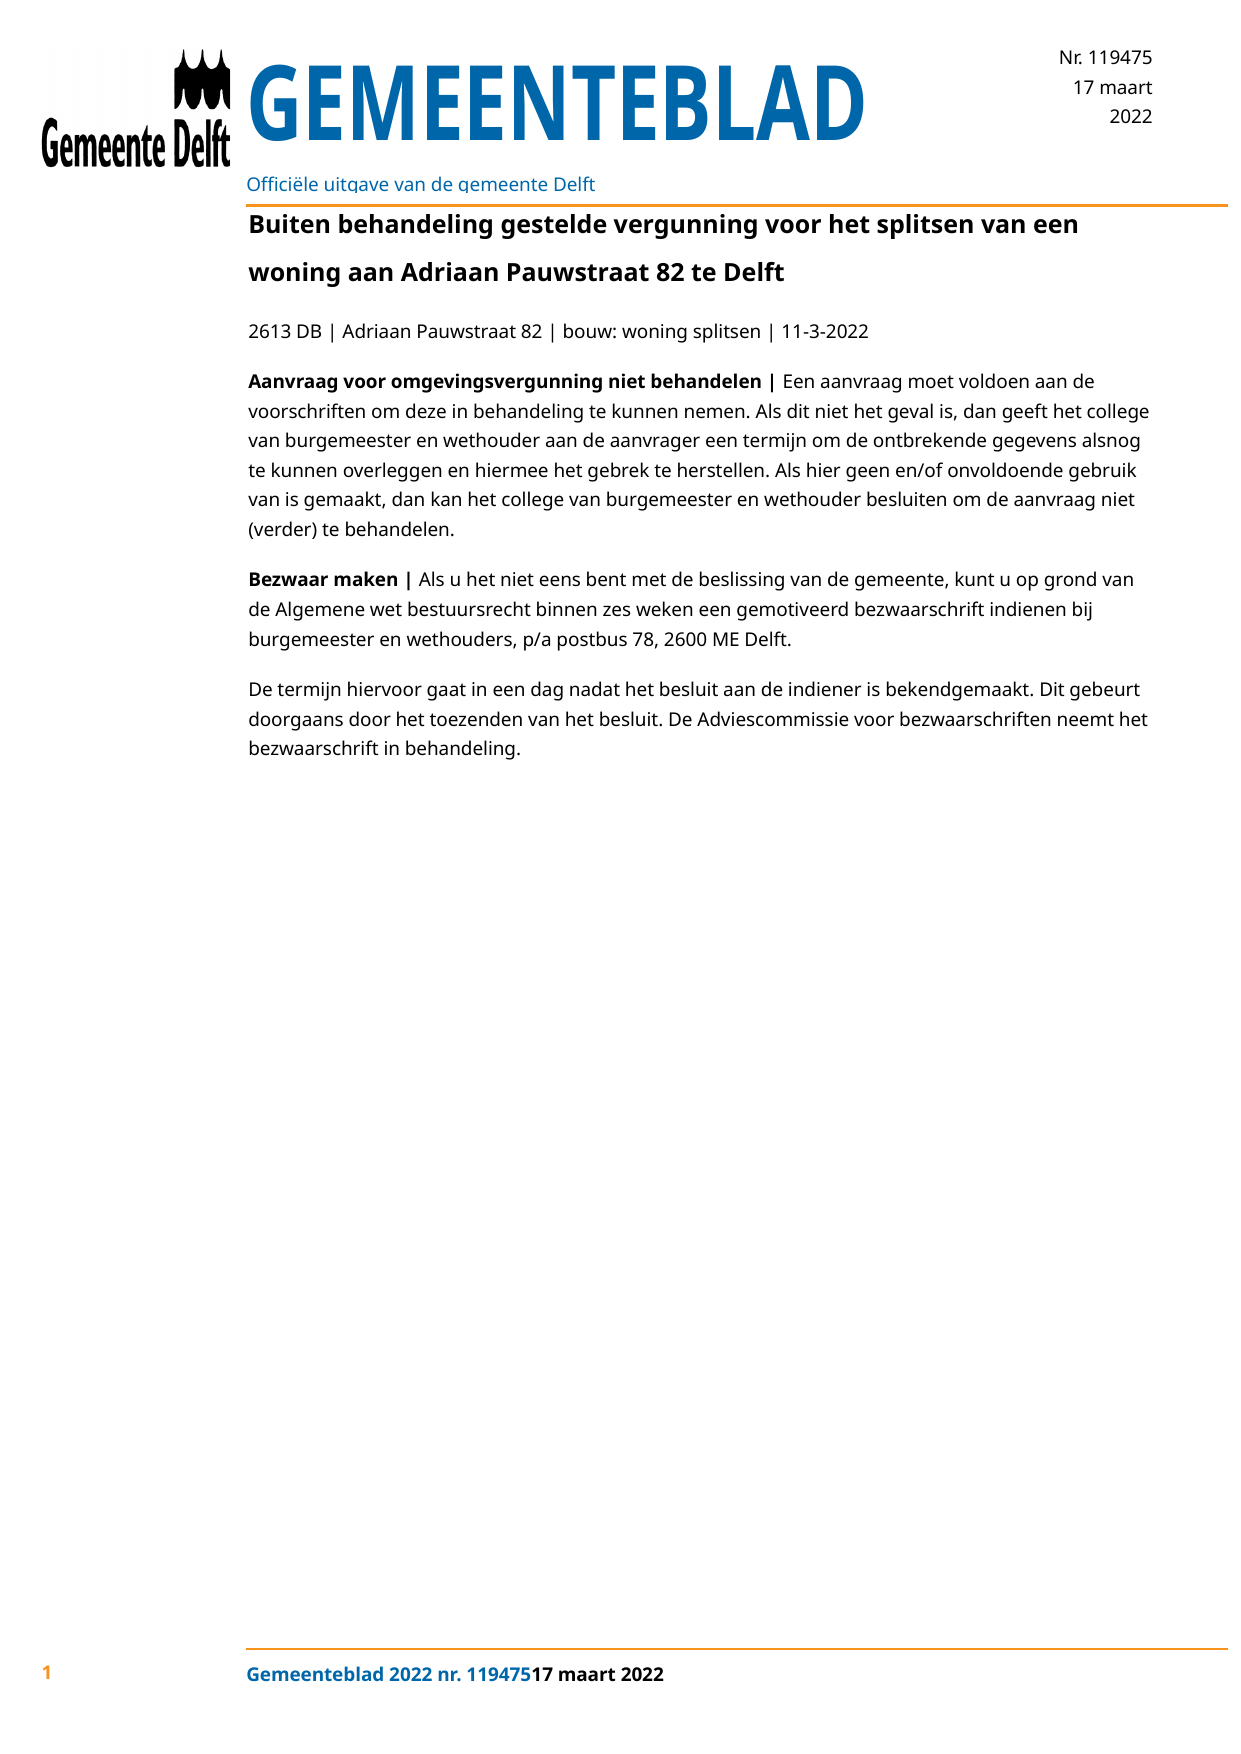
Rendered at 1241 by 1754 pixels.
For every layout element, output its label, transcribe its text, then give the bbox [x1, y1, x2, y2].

picture [41, 47, 231, 172]
text Bezwaar maken | Als u het niet eens bent met de beslissing van de gemeente, kunt u op grond van de Algemene wet bestuursrecht binnen zes weken een gemotiveerd bezwaarschrift indienen bij burgemeester en wethouders, p/a postbus 78, 2600 ME Delft. [248, 567, 1152, 652]
text Buiten behandeling gestelde vergunning voor het splitsen van een woning aan Adriaan Pauwstraat 82 te Delft [248, 207, 1152, 288]
text De termijn hiervoor gaat in een dag nadat het besluit aan de indiener is bekendgemaakt. Dit gebeurt doorgaans door het toezenden van het besluit. De Adviescommissie voor bezwaarschriften neemt het bezwaarschrift in behandeling. [248, 676, 1152, 761]
text 2613 DB | Adriaan Pauwstraat 82 | bouw: woning splitsen | 11-3-2022 [248, 318, 1152, 344]
text Aanvraag voor omgevingsvergunning niet behandelen | Een aanvraag moet voldoen aan de voorschriften om deze in behandeling te kunnen nemen. Als dit niet het geval is, dan geeft het college van burgemeester en wethouder aan de aanvrager een termijn om de ontbrekende gegevens alsnog te kunnen overleggen en hiermee het gebrek te herstellen. Als hier geen en/of onvoldoende gebruik van is gemaakt, dan kan het college van burgemeester en wethouder besluiten om de aanvraag niet (verder) te behandelen. [248, 368, 1152, 542]
